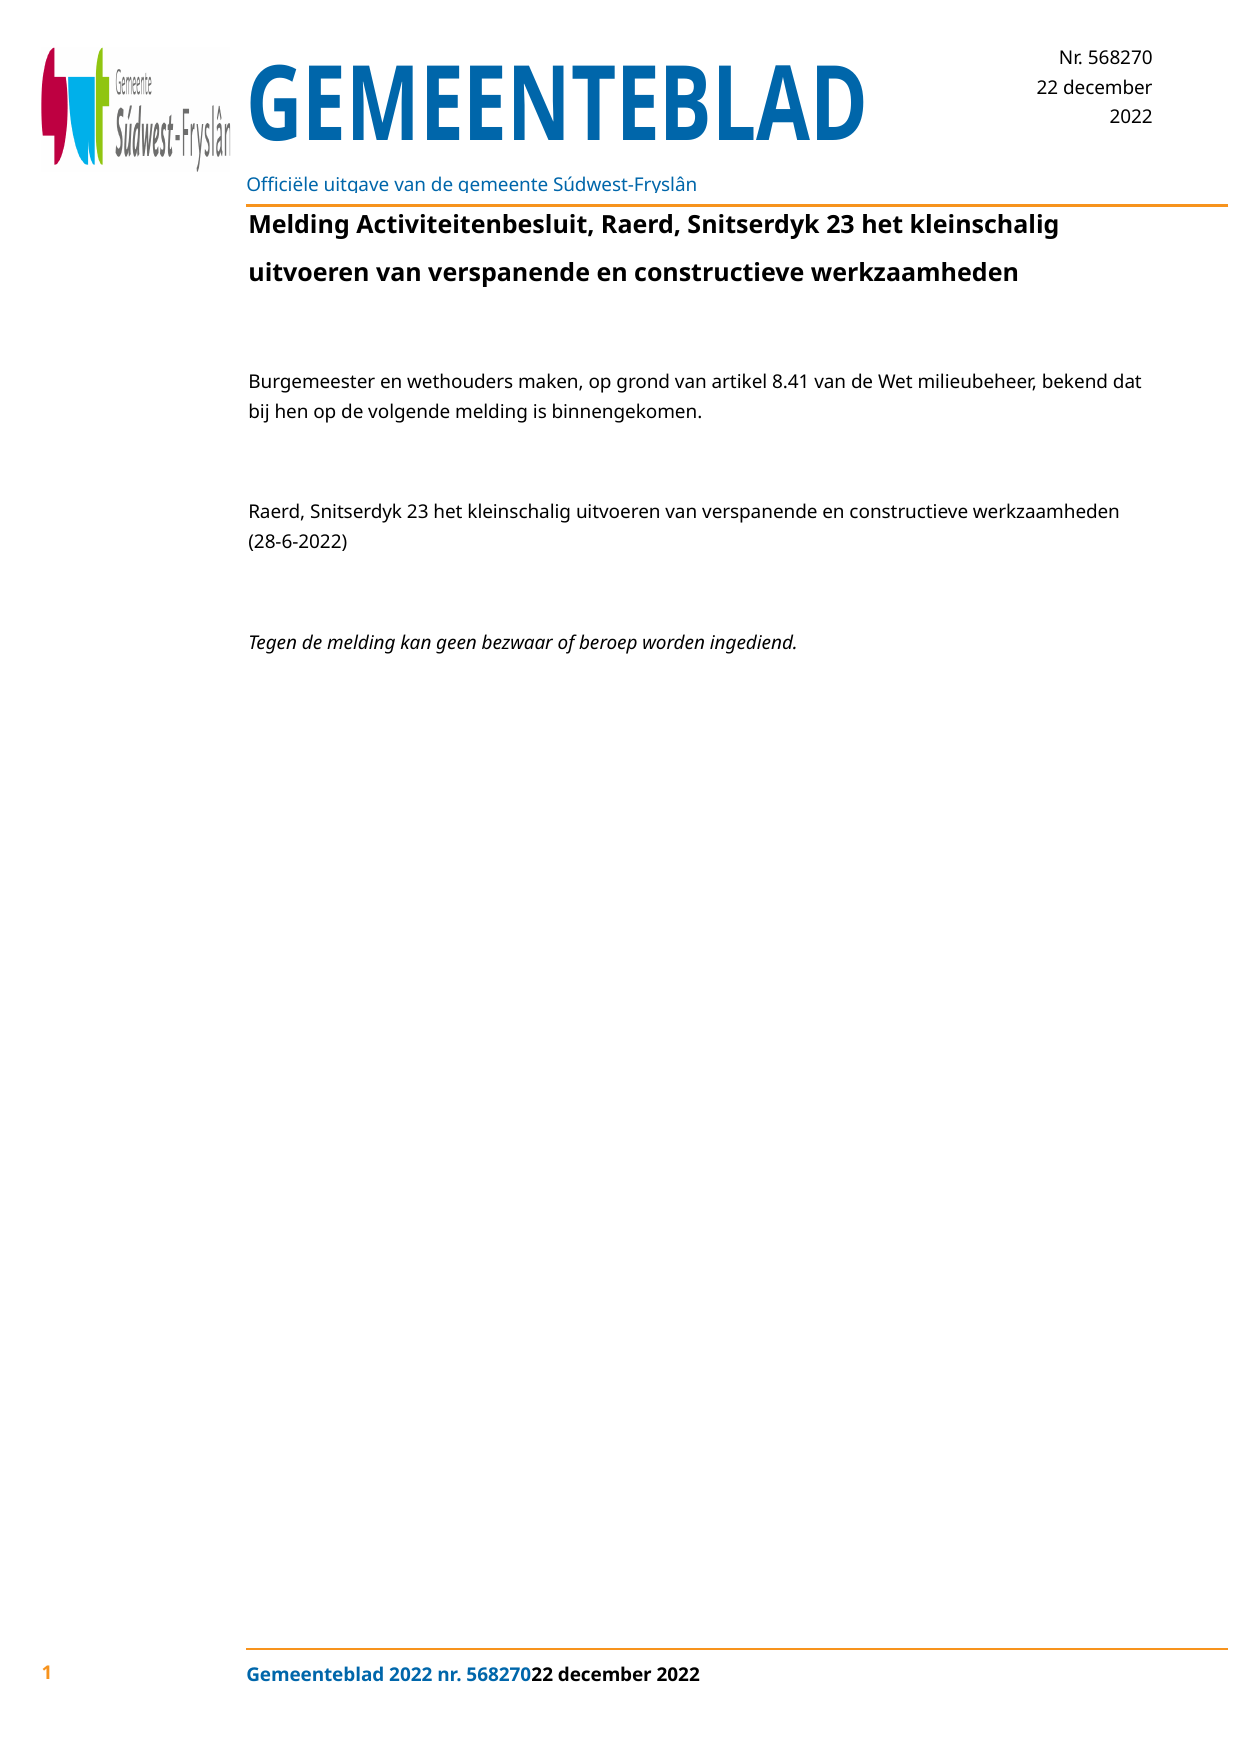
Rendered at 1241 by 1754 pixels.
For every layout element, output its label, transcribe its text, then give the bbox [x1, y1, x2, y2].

text Raerd, Snitserdyk 23 het kleinschalig uitvoeren van verspanende en constructieve werkzaamheden (28-6-2022) [248, 499, 1152, 554]
text Tegen de melding kan geen bezwaar of beroep worden ingediend. [248, 629, 1152, 655]
picture [41, 47, 231, 172]
text Burgemeester en wethouders maken, op grond van artikel 8.41 van de Wet milieubeheer, bekend dat bij hen op de volgende melding is binnengekomen. [248, 368, 1152, 424]
text Melding Activiteitenbesluit, Raerd, Snitserdyk 23 het kleinschalig uitvoeren van verspanende en constructieve werkzaamheden [248, 207, 1152, 288]
